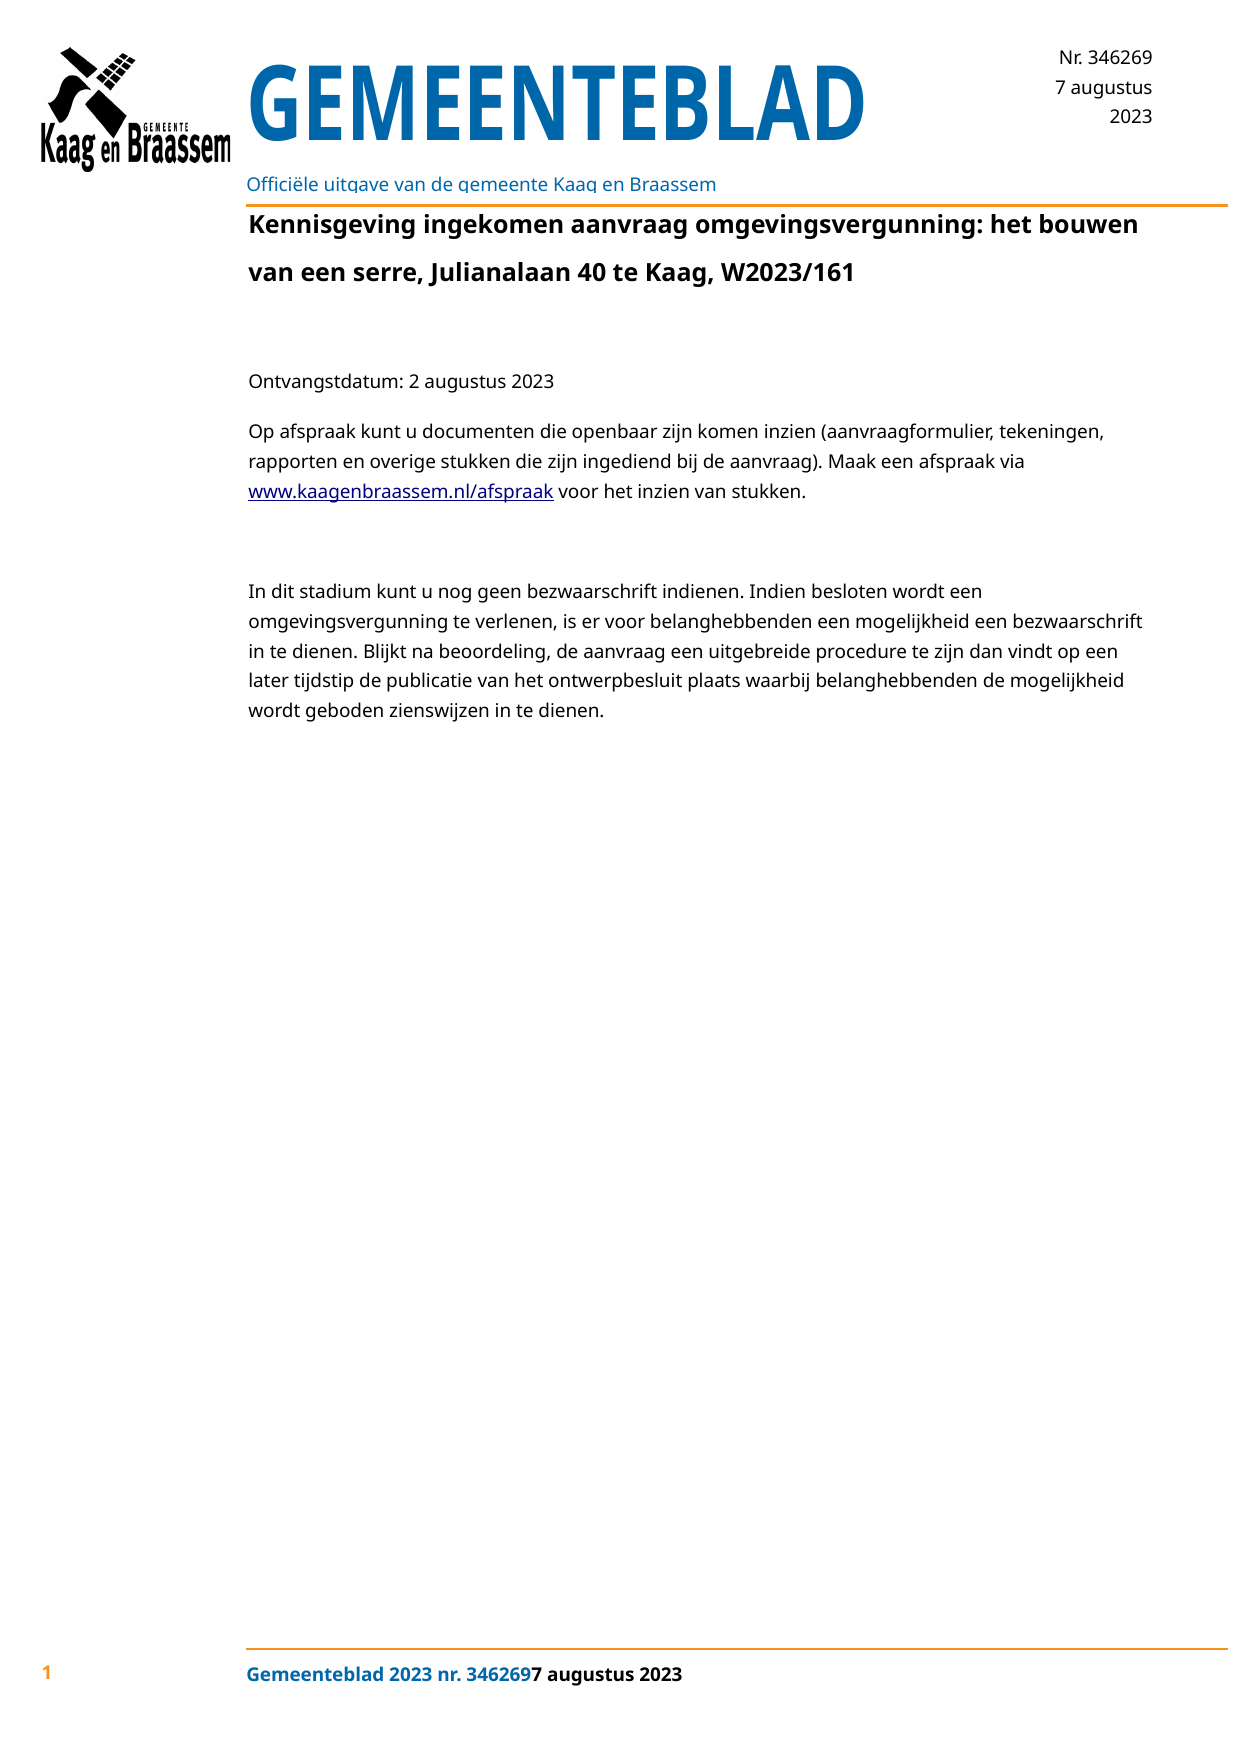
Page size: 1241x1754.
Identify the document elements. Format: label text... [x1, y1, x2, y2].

text In dit stadium kunt u nog geen bezwaarschrift indienen. Indien besloten wordt een omgevingsvergunning te verlenen, is er voor belanghebbenden een mogelijkheid een bezwaarschrift in te dienen. Blijkt na beoordeling, de aanvraag een uitgebreide procedure te zijn dan vindt op een later tijdstip de publicatie van het ontwerpbesluit plaats waarbij belanghebbenden de mogelijkheid wordt geboden zienswijzen in te dienen. [248, 579, 1152, 723]
text Ontvangstdatum: 2 augustus 2023 [248, 368, 1152, 394]
picture [41, 47, 231, 172]
text Kennisgeving ingekomen aanvraag omgevingsvergunning: het bouwen van een serre, Julianalaan 40 te Kaag, W2023/161 [248, 207, 1152, 288]
text Op afspraak kunt u documenten die openbaar zijn komen inzien (aanvraagformulier, tekeningen, rapporten en overige stukken die zijn ingediend bij de aanvraag). Maak een afspraak via www.kaagenbraassem.nl/afspraak voor het inzien van stukken. [248, 419, 1152, 504]
